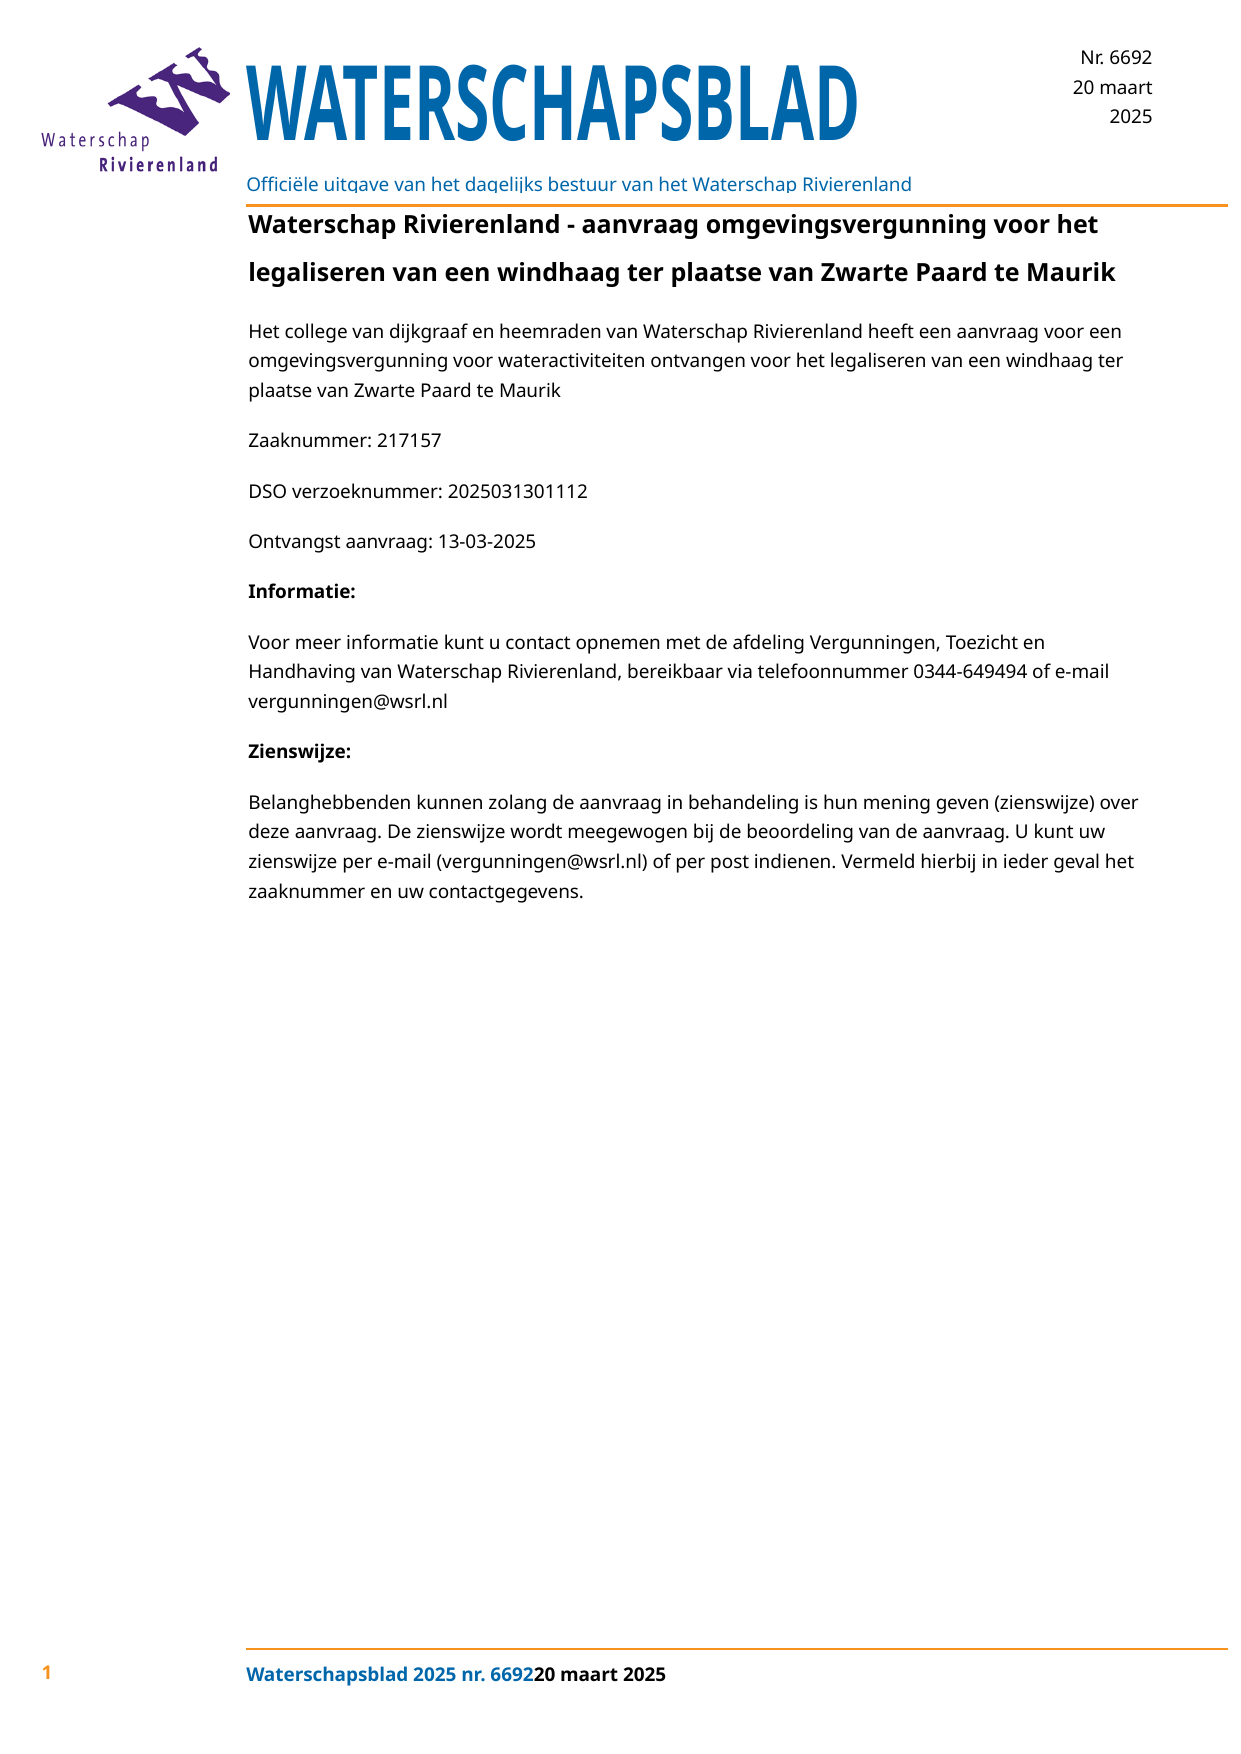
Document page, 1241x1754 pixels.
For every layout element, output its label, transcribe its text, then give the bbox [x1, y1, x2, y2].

text Zienswijze: [248, 739, 1152, 764]
text Voor meer informatie kunt u contact opnemen met de afdeling Vergunningen, Toezicht en Handhaving van Waterschap Rivierenland, bereikbaar via telefoonnummer 0344-649494 of e-mail vergunningen@wsrl.nl [248, 629, 1152, 714]
text Het college van dijkgraaf en heemraden van Waterschap Rivierenland heeft een aanvraag voor een omgevingsvergunning voor wateractiviteiten ontvangen voor het legaliseren van een windhaag ter plaatse van Zwarte Paard te Maurik [248, 318, 1152, 403]
text Informatie: [248, 579, 1152, 604]
text Waterschap Rivierenland - aanvraag omgevingsvergunning voor het legaliseren van een windhaag ter plaatse van Zwarte Paard te Maurik [248, 207, 1152, 288]
text DSO verzoeknummer: 2025031301112 [248, 478, 1152, 504]
text Belanghebbenden kunnen zolang de aanvraag in behandeling is hun mening geven (zienswijze) over deze aanvraag. De zienswijze wordt meegewogen bij de beoordeling van de aanvraag. U kunt uw zienswijze per e-mail (vergunningen@wsrl.nl) of per post indienen. Vermeld hierbij in ieder geval het zaaknummer en uw contactgegevens. [248, 789, 1152, 904]
text Zaaknummer: 217157 [248, 427, 1152, 453]
picture [41, 47, 231, 172]
text Ontvangst aanvraag: 13-03-2025 [248, 528, 1152, 554]
